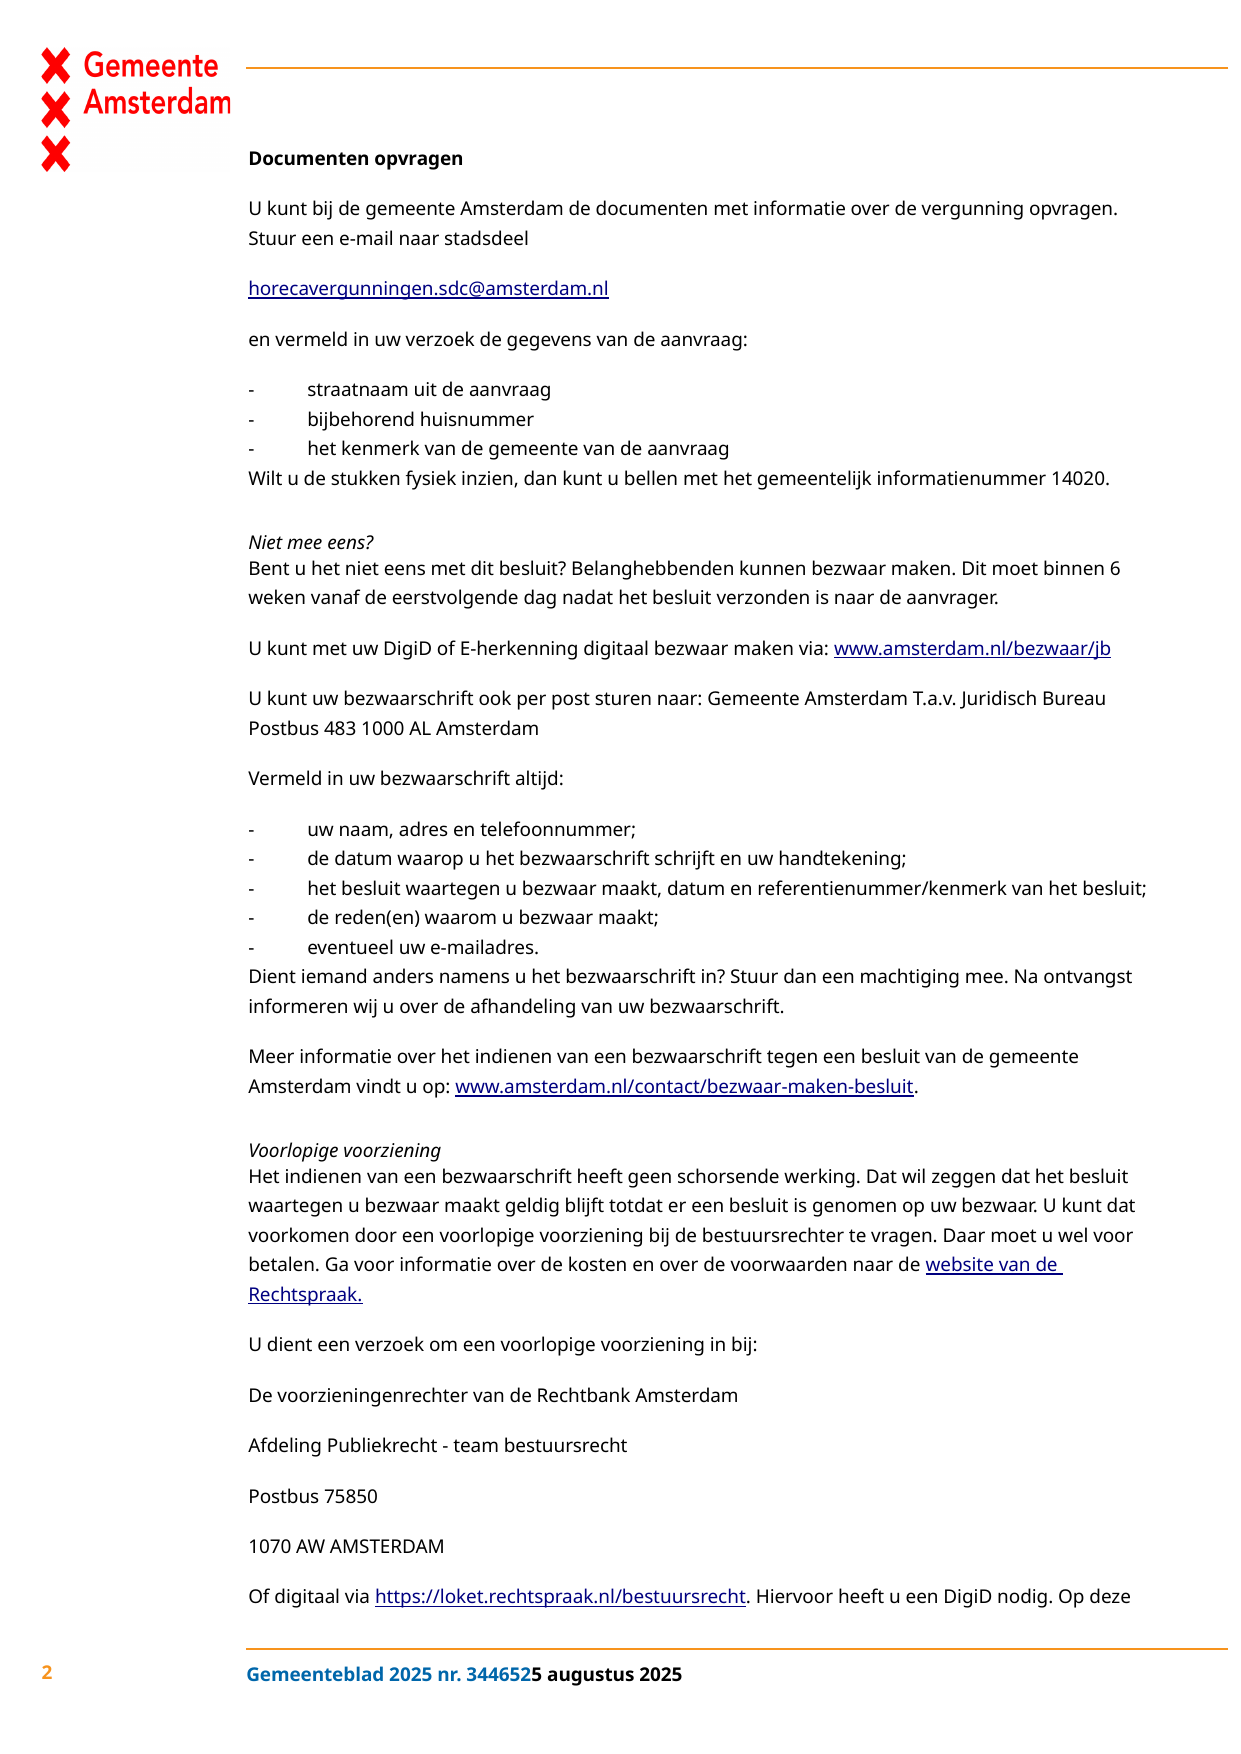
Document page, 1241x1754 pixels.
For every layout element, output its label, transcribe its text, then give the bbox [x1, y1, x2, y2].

picture [41, 47, 231, 172]
text Dient iemand anders namens u het bezwaarschrift in? Stuur dan een machtiging mee. Na ontvangst informeren wij u over de afhandeling van uw bezwaarschrift. [248, 964, 1152, 1019]
list de datum waarop u het bezwaarschrift schrijft en uw handtekening; [248, 845, 1152, 871]
text Niet mee eens? [248, 529, 1152, 555]
text Vermeld in uw bezwaarschrift altijd: [248, 765, 1152, 791]
text Meer informatie over het indienen van een bezwaarschrift tegen een besluit van de gemeente Amsterdam vindt u op: www.amsterdam.nl/contact/bezwaar-maken-besluit. [248, 1044, 1152, 1099]
list de reden(en) waarom u bezwaar maakt; [248, 904, 1152, 930]
list uw naam, adres en telefoonnummer; [248, 816, 1152, 841]
text en vermeld in uw verzoek de gegevens van de aanvraag: [248, 326, 1152, 352]
text U kunt met uw DigiD of E-herkenning digitaal bezwaar maken via: www.amsterdam.nl/bezwaar/jb [248, 635, 1152, 661]
list bijbehorend huisnummer [248, 406, 1152, 432]
list eventueel uw e-mailadres. [248, 934, 1152, 960]
text Wilt u de stukken fysiek inzien, dan kunt u bellen met het gemeentelijk informatienummer 14020. [248, 465, 1152, 491]
text Bent u het niet eens met dit besluit? Belanghebbenden kunnen bezwaar maken. Dit moet binnen 6 weken vanaf de eerstvolgende dag nadat het besluit verzonden is naar de aanvrager. [248, 555, 1152, 610]
text Het indienen van een bezwaarschrift heeft geen schorsende werking. Dat wil zeggen dat het besluit waartegen u bezwaar maakt geldig blijft totdat er een besluit is genomen op uw bezwaar. U kunt dat voorkomen door een voorlopige voorziening bij de bestuursrechter te vragen. Daar moet u wel voor betalen. Ga voor informatie over de kosten en over de voorwaarden naar de website van de Rechtspraak. [248, 1163, 1152, 1307]
text Voorlopige voorziening [248, 1137, 1152, 1163]
list het kenmerk van de gemeente van de aanvraag [248, 436, 1152, 461]
text U kunt uw bezwaarschrift ook per post sturen naar: Gemeente Amsterdam T.a.v. Juridisch Bureau Postbus 483 1000 AL Amsterdam [248, 685, 1152, 741]
text Postbus 75850 [248, 1483, 1152, 1509]
text 1070 AW AMSTERDAM [248, 1533, 1152, 1559]
text U dient een verzoek om een voorlopige voorziening in bij: [248, 1332, 1152, 1357]
text Documenten opvragen [248, 145, 1152, 171]
text horecavergunningen.sdc@amsterdam.nl [248, 276, 1152, 301]
text De voorzieningenrechter van de Rechtbank Amsterdam [248, 1382, 1152, 1408]
text Afdeling Publiekrecht - team bestuursrecht [248, 1432, 1152, 1458]
list straatnaam uit de aanvraag [248, 376, 1152, 402]
list het besluit waartegen u bezwaar maakt, datum en referentienummer/kenmerk van het besluit; [248, 875, 1152, 901]
text Of digitaal via https://loket.rechtspraak.nl/bestuursrecht. Hiervoor heeft u een DigiD nodig. Op deze [248, 1584, 1152, 1609]
text U kunt bij de gemeente Amsterdam de documenten met informatie over de vergunning opvragen. Stuur een e-mail naar stadsdeel [248, 196, 1152, 251]
